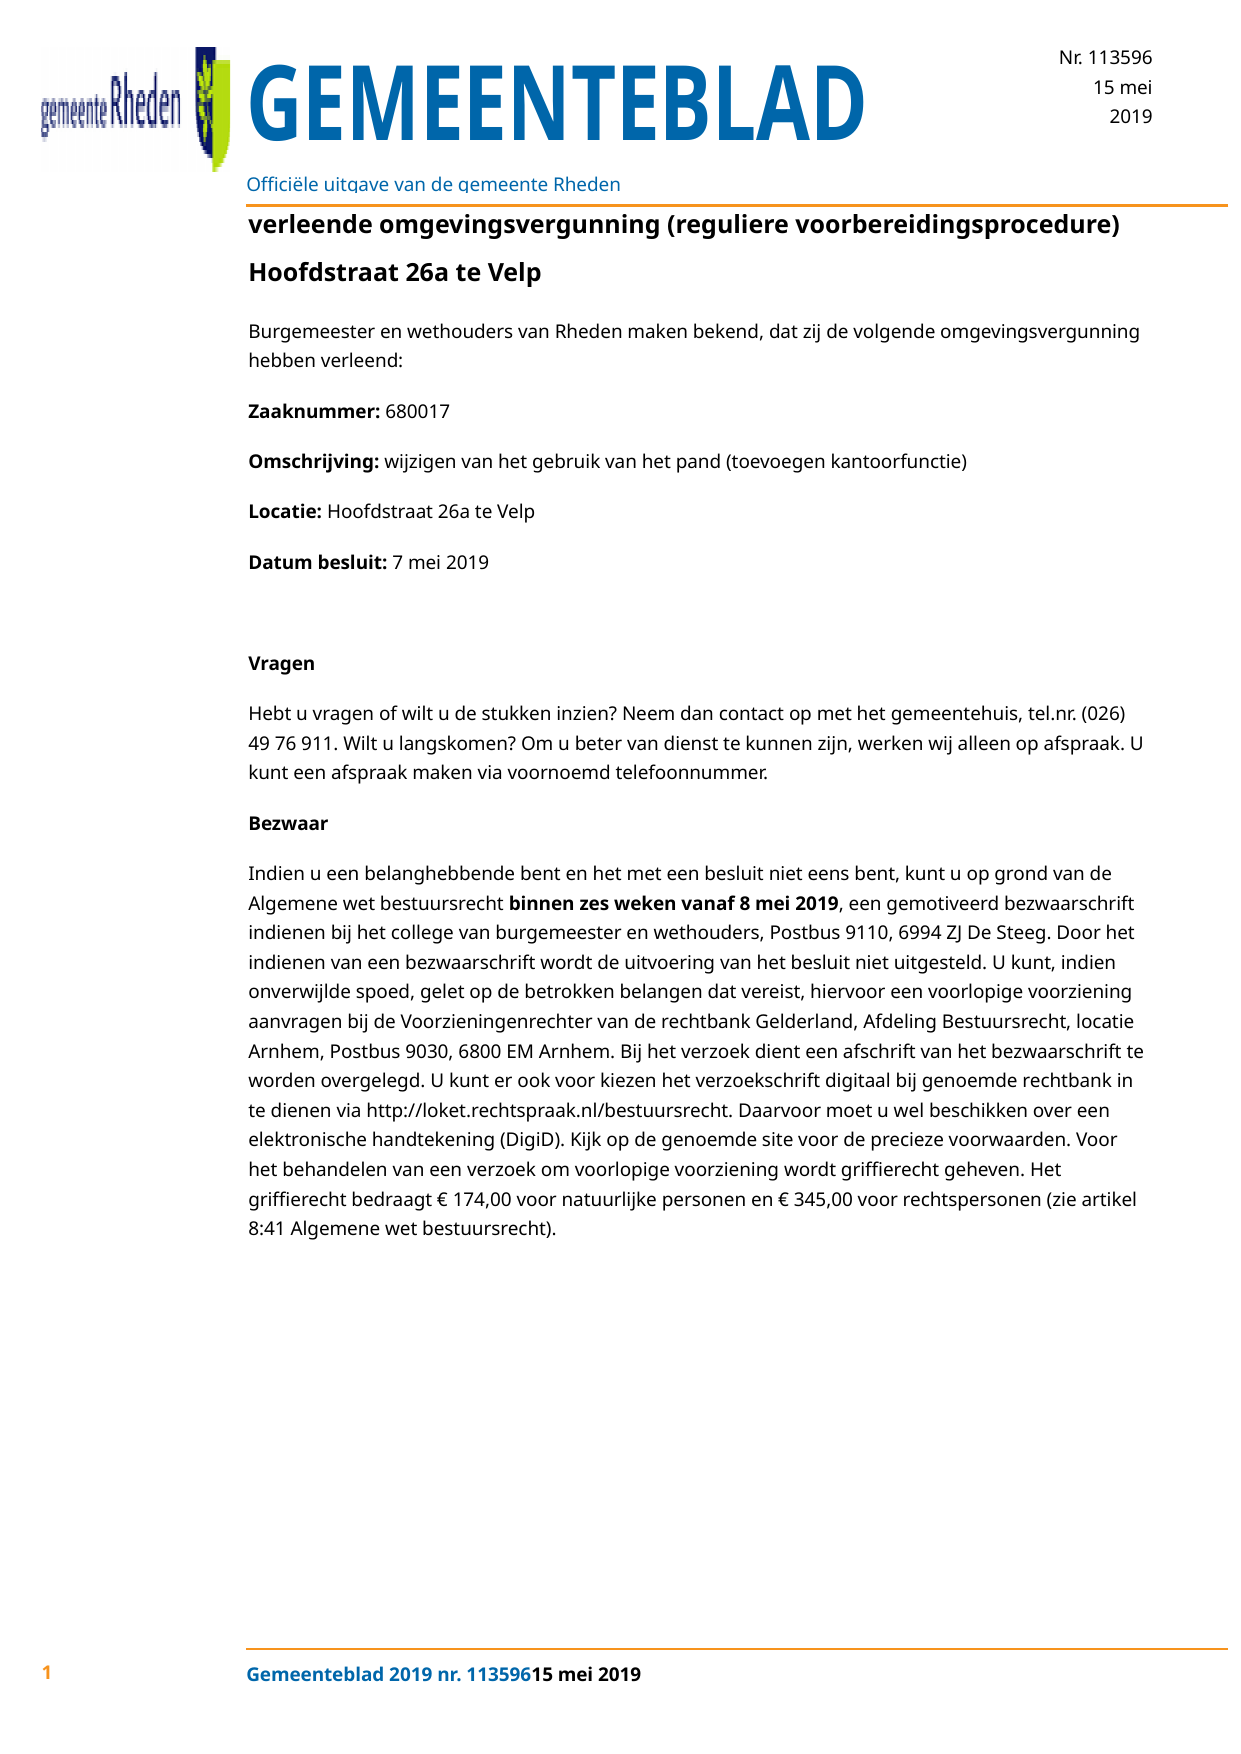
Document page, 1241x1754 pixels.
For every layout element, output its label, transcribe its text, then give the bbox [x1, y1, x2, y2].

text Omschrijving: wijzigen van het gebruik van het pand (toevoegen kantoorfunctie) [248, 448, 1152, 474]
text Bezwaar [248, 810, 1152, 836]
text Indien u een belanghebbende bent en het met een besluit niet eens bent, kunt u op grond van de Algemene wet bestuursrecht binnen zes weken vanaf 8 mei 2019, een gemotiveerd bezwaarschrift indienen bij het college van burgemeester en wethouders, Postbus 9110, 6994 ZJ De Steeg. Door het indienen van een bezwaarschrift wordt de uitvoering van het besluit niet uitgesteld. U kunt, indien onverwijlde spoed, gelet op de betrokken belangen dat vereist, hiervoor een voorlopige voorziening aanvragen bij de Voorzieningenrechter van de rechtbank Gelderland, Afdeling Bestuursrecht, locatie Arnhem, Postbus 9030, 6800 EM Arnhem. Bij het verzoek dient een afschrift van het bezwaarschrift te worden overgelegd. U kunt er ook voor kiezen het verzoekschrift digitaal bij genoemde rechtbank in te dienen via http://loket.rechtspraak.nl/bestuursrecht. Daarvoor moet u wel beschikken over een elektronische handtekening (DigiD). Kijk op de genoemde site voor de precieze voorwaarden. Voor het behandelen van een verzoek om voorlopige voorziening wordt griffierecht geheven. Het griffierecht bedraagt € 174,00 voor natuurlijke personen en € 345,00 voor rechtspersonen (zie artikel 8:41 Algemene wet bestuursrecht). [248, 860, 1152, 1241]
text Vragen [248, 650, 1152, 676]
text verleende omgevingsvergunning (reguliere voorbereidingsprocedure) Hoofdstraat 26a te Velp [248, 207, 1152, 288]
text Locatie: Hoofdstraat 26a te Velp [248, 499, 1152, 524]
text Zaaknummer: 680017 [248, 398, 1152, 424]
text Burgemeester en wethouders van Rheden maken bekend, dat zij de volgende omgevingsvergunning hebben verleend: [248, 318, 1152, 373]
text Datum besluit: 7 mei 2019 [248, 549, 1152, 575]
picture [41, 47, 231, 172]
text Hebt u vragen of wilt u de stukken inzien? Neem dan contact op met het gemeentehuis, tel.nr. (026) 49 76 911. Wilt u langskomen? Om u beter van dienst te kunnen zijn, werken wij alleen op afspraak. U kunt een afspraak maken via voornoemd telefoonnummer. [248, 700, 1152, 785]
